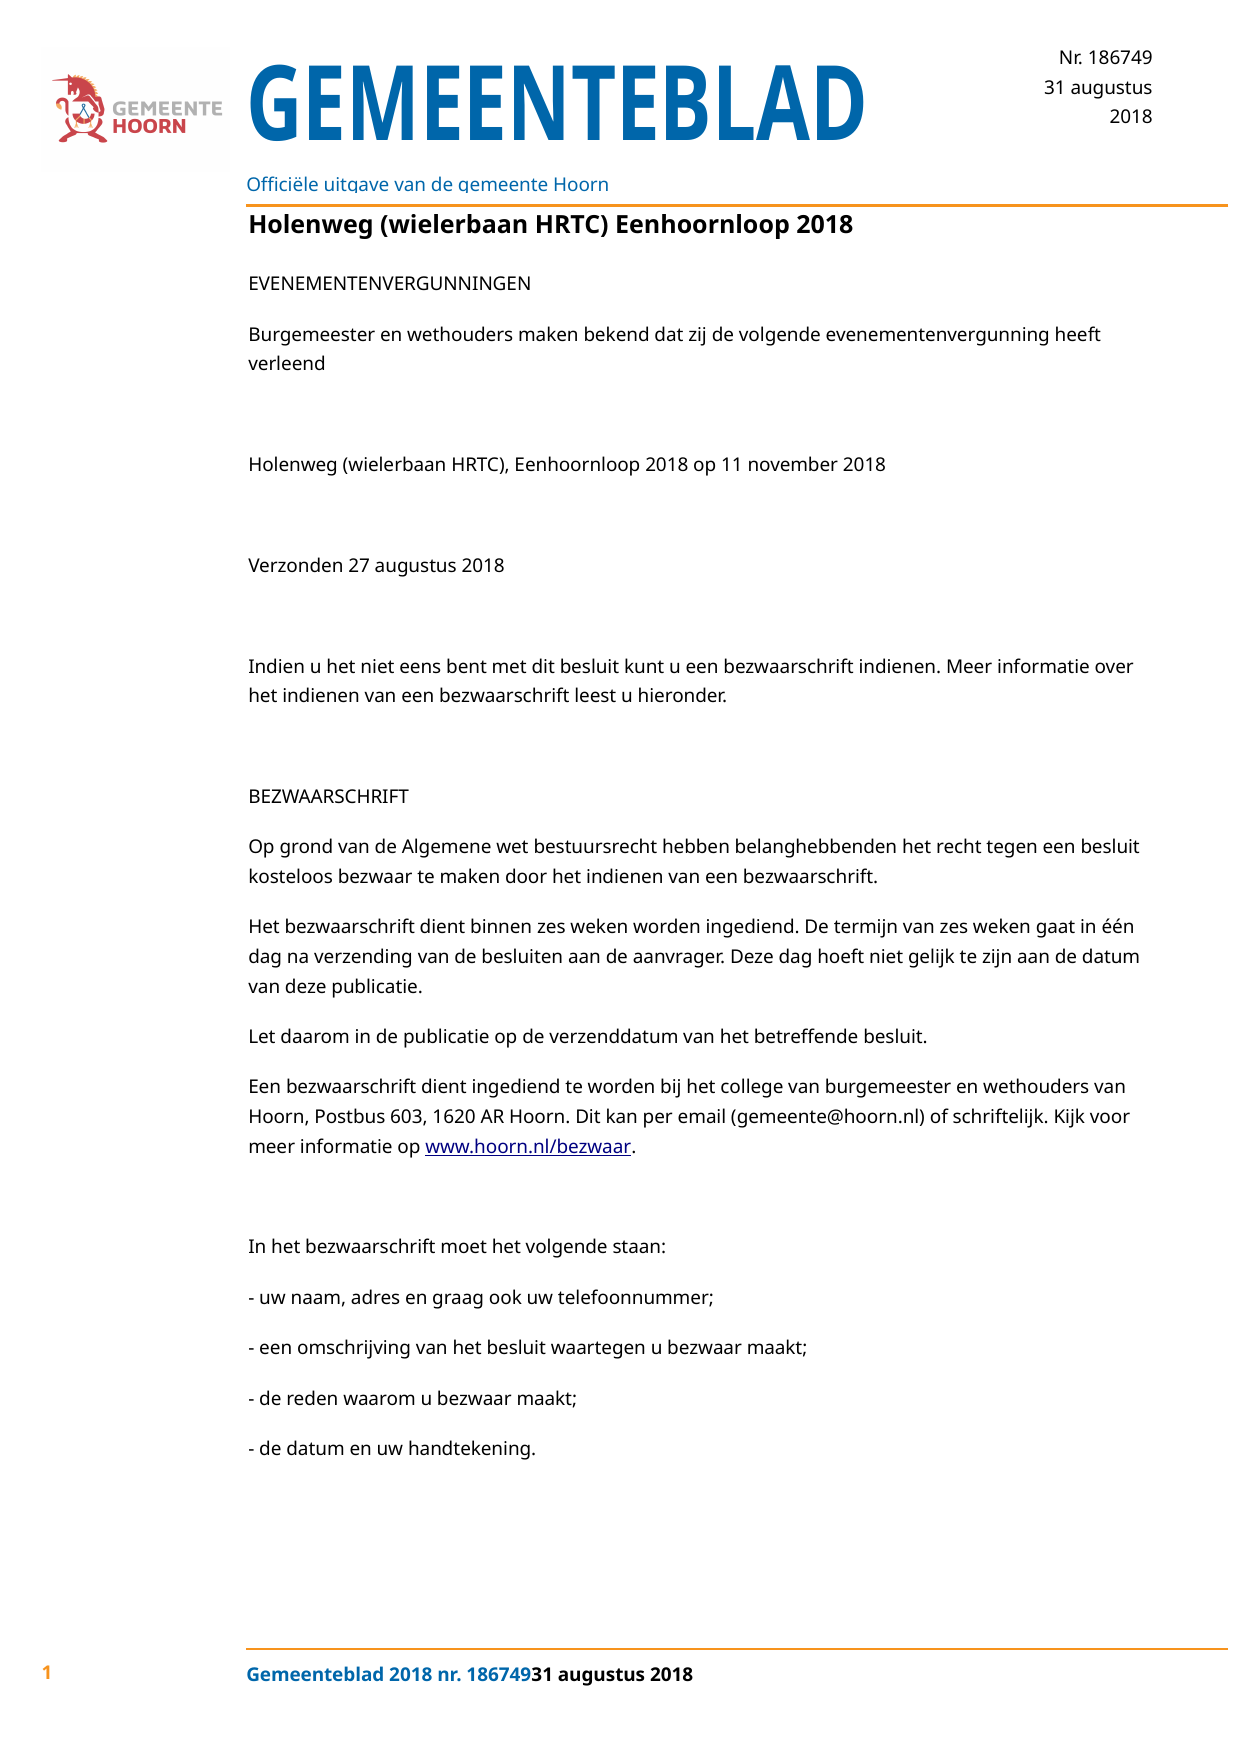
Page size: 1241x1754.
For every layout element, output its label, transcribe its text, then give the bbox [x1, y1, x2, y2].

text BEZWAARSCHRIFT [248, 783, 1152, 809]
text Het bezwaarschrift dient binnen zes weken worden ingediend. De termijn van zes weken gaat in één dag na verzending van de besluiten aan de aanvrager. Deze dag hoeft niet gelijk te zijn aan de datum van deze publicatie. [248, 914, 1152, 998]
picture [41, 47, 231, 172]
text - uw naam, adres en graag ook uw telefoonnummer; [248, 1284, 1152, 1310]
text Let daarom in de publicatie op de verzenddatum van het betreffende besluit. [248, 1023, 1152, 1049]
text Een bezwaarschrift dient ingediend te worden bij het college van burgemeester en wethouders van Hoorn, Postbus 603, 1620 AR Hoorn. Dit kan per email (gemeente@hoorn.nl) of schriftelijk. Kijk voor meer informatie op www.hoorn.nl/bezwaar. [248, 1074, 1152, 1158]
text In het bezwaarschrift moet het volgende staan: [248, 1234, 1152, 1259]
text - de reden waarom u bezwaar maakt; [248, 1385, 1152, 1411]
text Holenweg (wielerbaan HRTC) Eenhoornloop 2018 [248, 207, 1152, 241]
text Op grond van de Algemene wet bestuursrecht hebben belanghebbenden het recht tegen een besluit kosteloos bezwaar te maken door het indienen van een bezwaarschrift. [248, 834, 1152, 889]
text - een omschrijving van het besluit waartegen u bezwaar maakt; [248, 1334, 1152, 1360]
text - de datum en uw handtekening. [248, 1435, 1152, 1461]
text Verzonden 27 augustus 2018 [248, 552, 1152, 578]
text EVENEMENTENVERGUNNINGEN [248, 270, 1152, 296]
text Indien u het niet eens bent met dit besluit kunt u een bezwaarschrift indienen. Meer informatie over het indienen van een bezwaarschrift leest u hieronder. [248, 653, 1152, 708]
text Burgemeester en wethouders maken bekend dat zij de volgende evenementenvergunning heeft verleend [248, 321, 1152, 376]
text Holenweg (wielerbaan HRTC), Eenhoornloop 2018 op 11 november 2018 [248, 451, 1152, 477]
